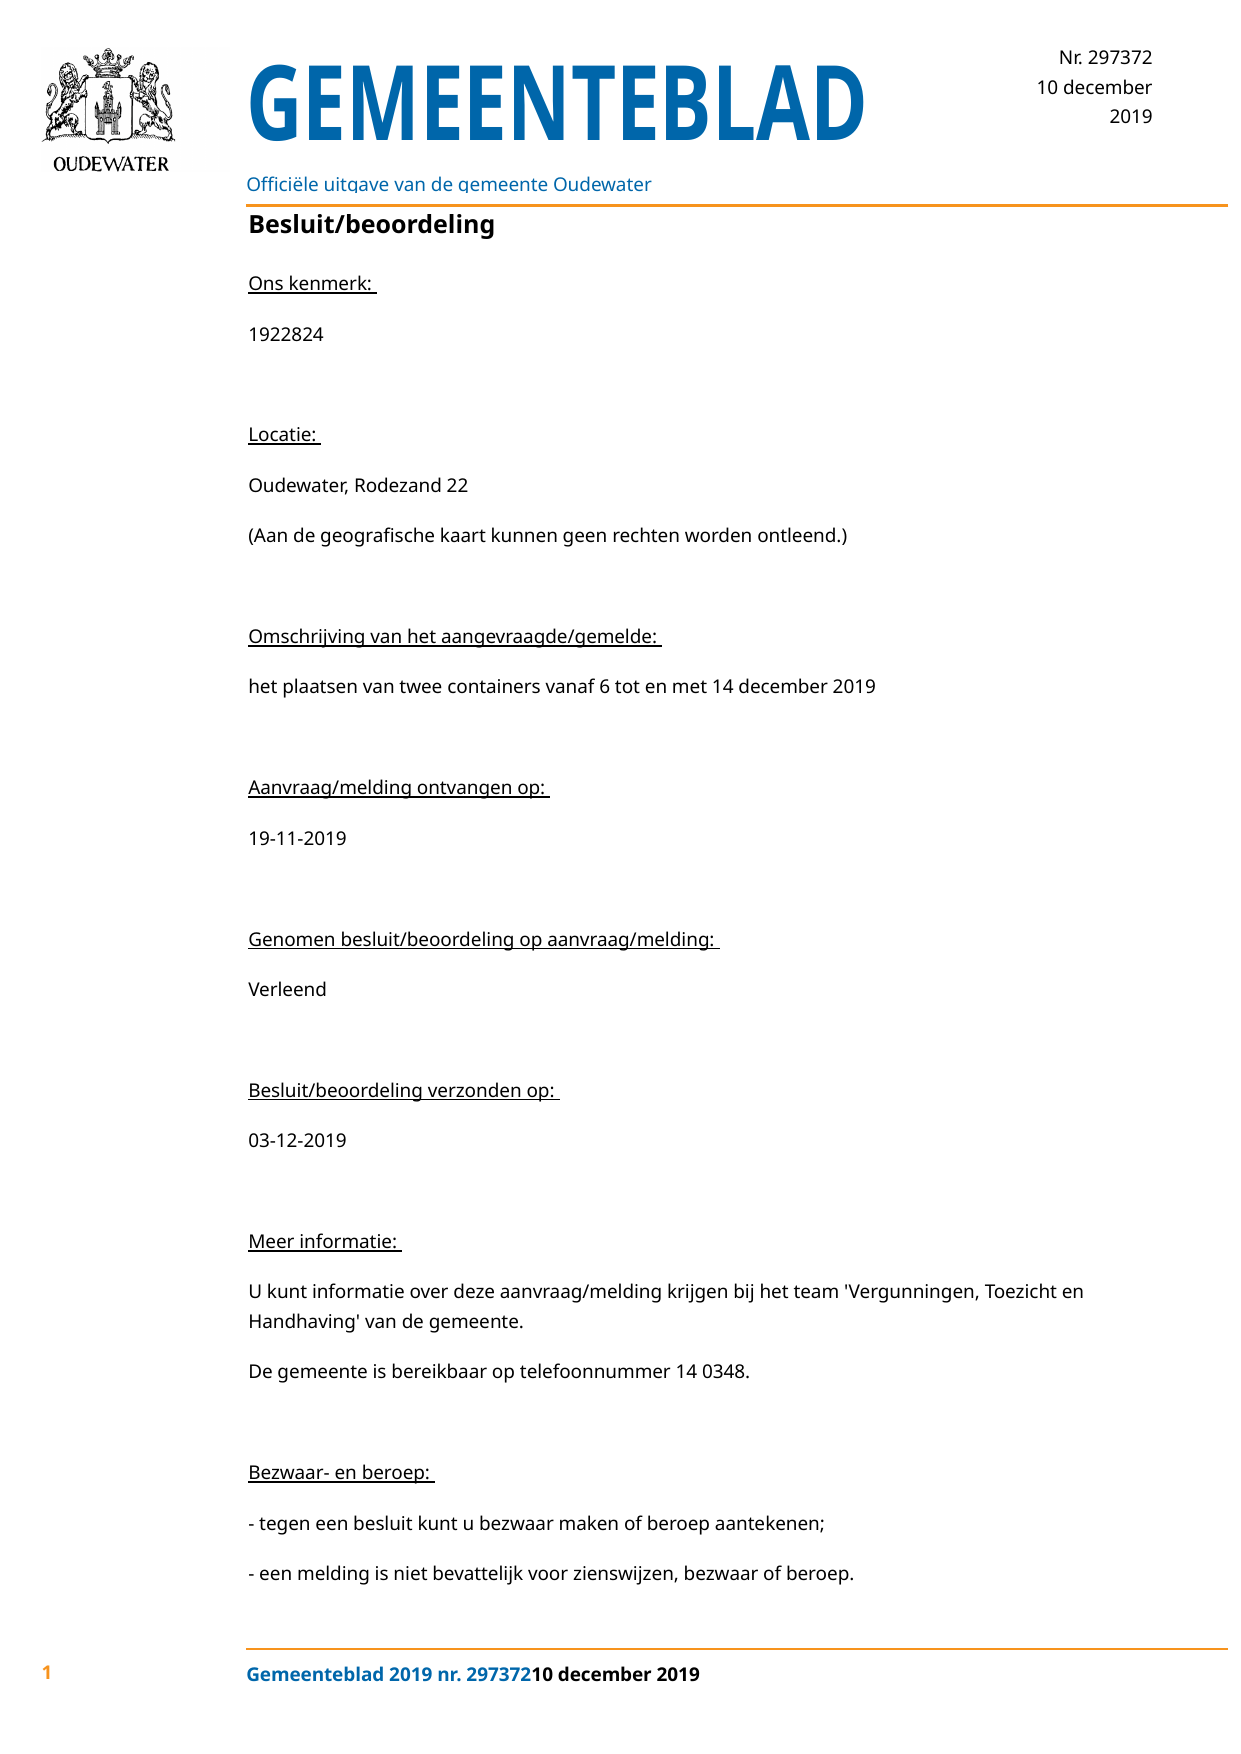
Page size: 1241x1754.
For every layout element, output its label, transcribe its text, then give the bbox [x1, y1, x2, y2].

picture [41, 47, 231, 172]
text Oudewater, Rodezand 22 [248, 472, 1152, 498]
text (Aan de geografische kaart kunnen geen rechten worden ontleend.) [248, 522, 1152, 548]
text 19-11-2019 [248, 825, 1152, 851]
text Aanvraag/melding ontvangen op: [248, 774, 1152, 800]
text Genomen besluit/beoordeling op aanvraag/melding: [248, 926, 1152, 951]
text - een melding is niet bevattelijk voor zienswijzen, bezwaar of beroep. [248, 1560, 1152, 1586]
text U kunt informatie over deze aanvraag/melding krijgen bij het team 'Vergunningen, Toezicht en Handhaving' van de gemeente. [248, 1279, 1152, 1334]
text 1922824 [248, 321, 1152, 346]
text Omschrijving van het aangevraagde/gemelde: [248, 623, 1152, 649]
text het plaatsen van twee containers vanaf 6 tot en met 14 december 2019 [248, 674, 1152, 699]
text Ons kenmerk: [248, 270, 1152, 296]
text 03-12-2019 [248, 1127, 1152, 1153]
text Meer informatie: [248, 1228, 1152, 1254]
text - tegen een besluit kunt u bezwaar maken of beroep aantekenen; [248, 1510, 1152, 1536]
text Verleend [248, 976, 1152, 1002]
text Locatie: [248, 422, 1152, 447]
text Bezwaar- en beroep: [248, 1459, 1152, 1485]
text Besluit/beoordeling verzonden op: [248, 1077, 1152, 1103]
text Besluit/beoordeling [248, 207, 1152, 241]
text De gemeente is bereikbaar op telefoonnummer 14 0348. [248, 1359, 1152, 1384]
